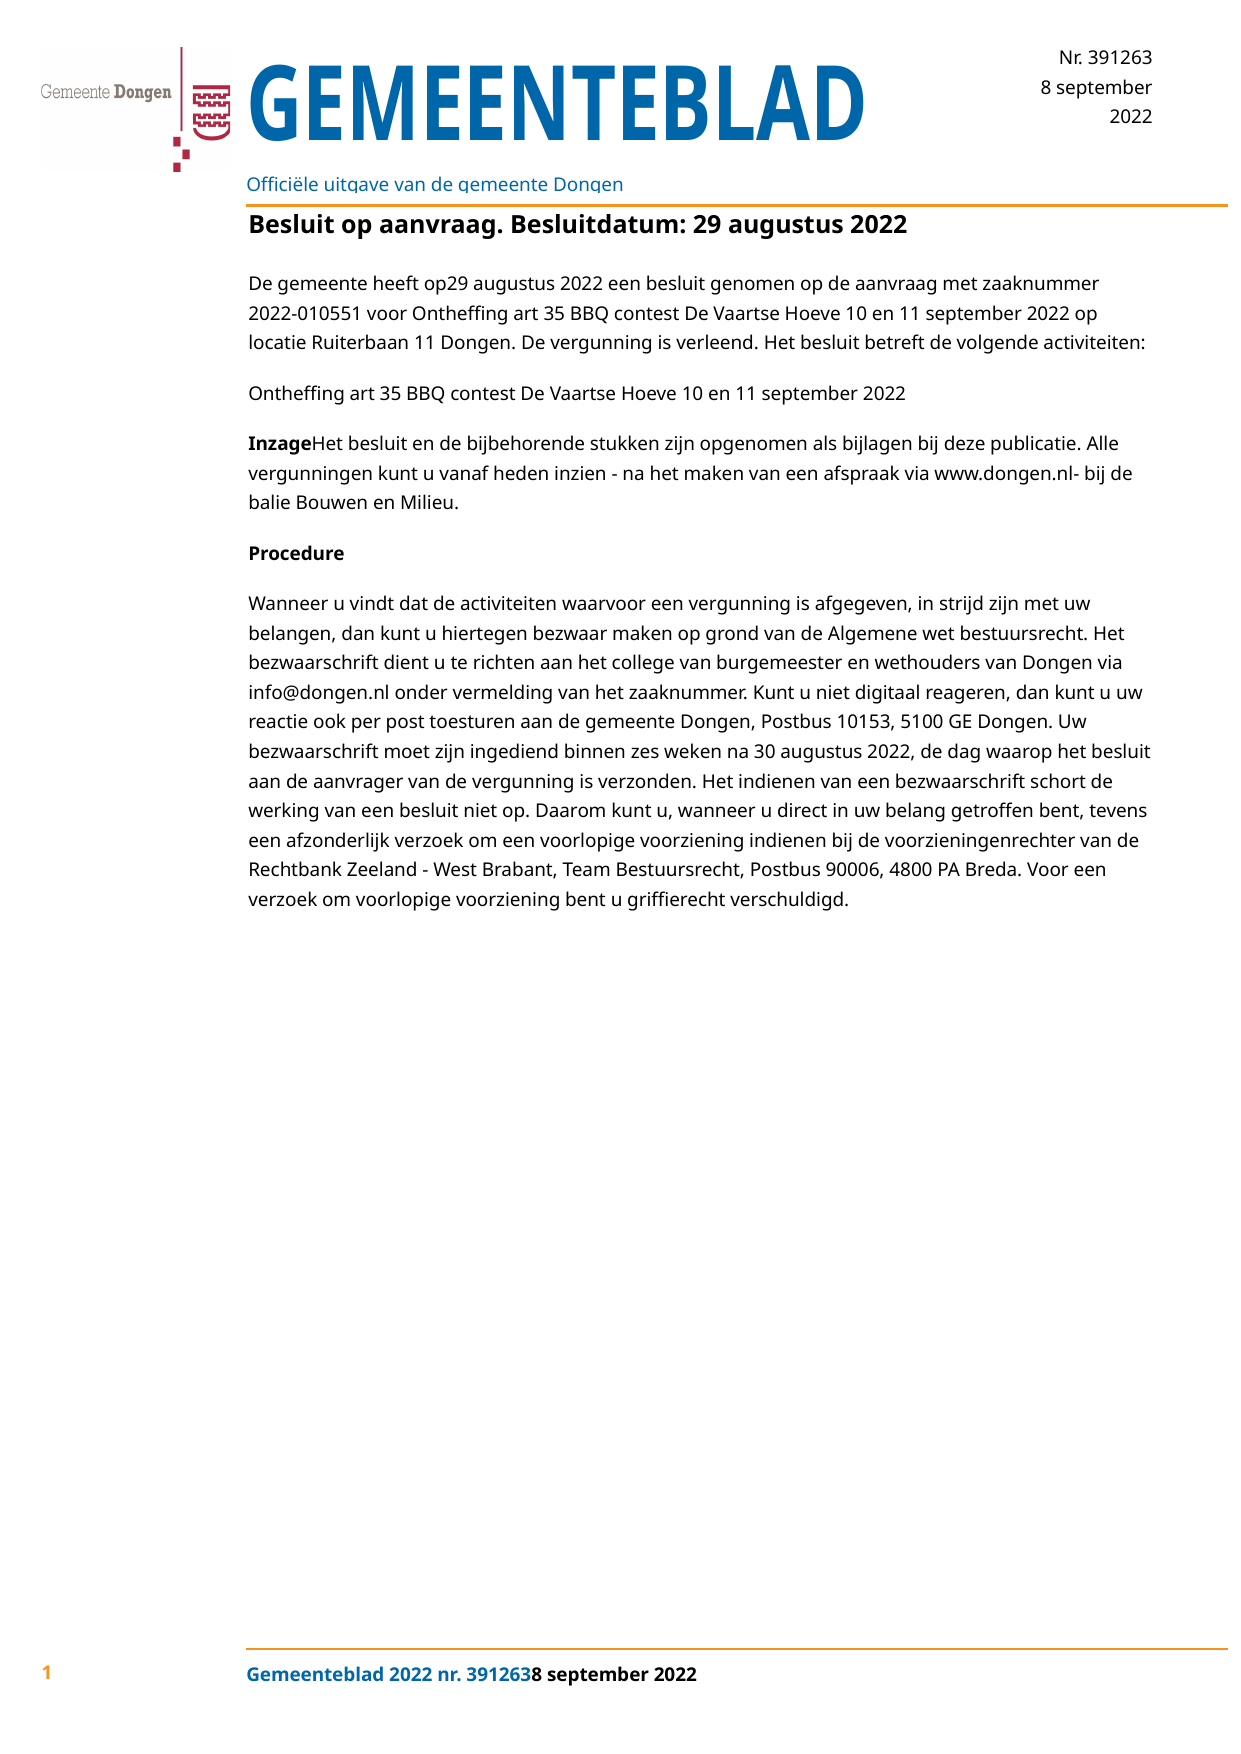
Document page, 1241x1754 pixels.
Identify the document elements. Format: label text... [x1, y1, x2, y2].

picture [41, 47, 231, 172]
text Besluit op aanvraag. Besluitdatum: 29 augustus 2022 [248, 207, 1152, 241]
text Ontheffing art 35 BBQ contest De Vaartse Hoeve 10 en 11 september 2022 [248, 380, 1152, 406]
text Wanneer u vindt dat de activiteiten waarvoor een vergunning is afgegeven, in strijd zijn met uw belangen, dan kunt u hiertegen bezwaar maken op grond van de Algemene wet bestuursrecht. Het bezwaarschrift dient u te richten aan het college van burgemeester en wethouders van Dongen via info@dongen.nl onder vermelding van het zaaknummer. Kunt u niet digitaal reageren, dan kunt u uw reactie ook per post toesturen aan de gemeente Dongen, Postbus 10153, 5100 GE Dongen. Uw bezwaarschrift moet zijn ingediend binnen zes weken na 30 augustus 2022, de dag waarop het besluit aan de aanvrager van de vergunning is verzonden. Het indienen van een bezwaarschrift schort de werking van een besluit niet op. Daarom kunt u, wanneer u direct in uw belang getroffen bent, tevens een afzonderlijk verzoek om een voorlopige voorziening indienen bij de voorzieningenrechter van de Rechtbank Zeeland - West Brabant, Team Bestuursrecht, Postbus 90006, 4800 PA Breda. Voor een verzoek om voorlopige voorziening bent u griffierecht verschuldigd. [248, 590, 1152, 912]
text InzageHet besluit en de bijbehorende stukken zijn opgenomen als bijlagen bij deze publicatie. Alle vergunningen kunt u vanaf heden inzien - na het maken van een afspraak via www.dongen.nl- bij de balie Bouwen en Milieu. [248, 430, 1152, 515]
text Procedure [248, 540, 1152, 566]
text De gemeente heeft op29 augustus 2022 een besluit genomen op de aanvraag met zaaknummer 2022-010551 voor Ontheffing art 35 BBQ contest De Vaartse Hoeve 10 en 11 september 2022 op locatie Ruiterbaan 11 Dongen. De vergunning is verleend. Het besluit betreft de volgende activiteiten: [248, 270, 1152, 355]
